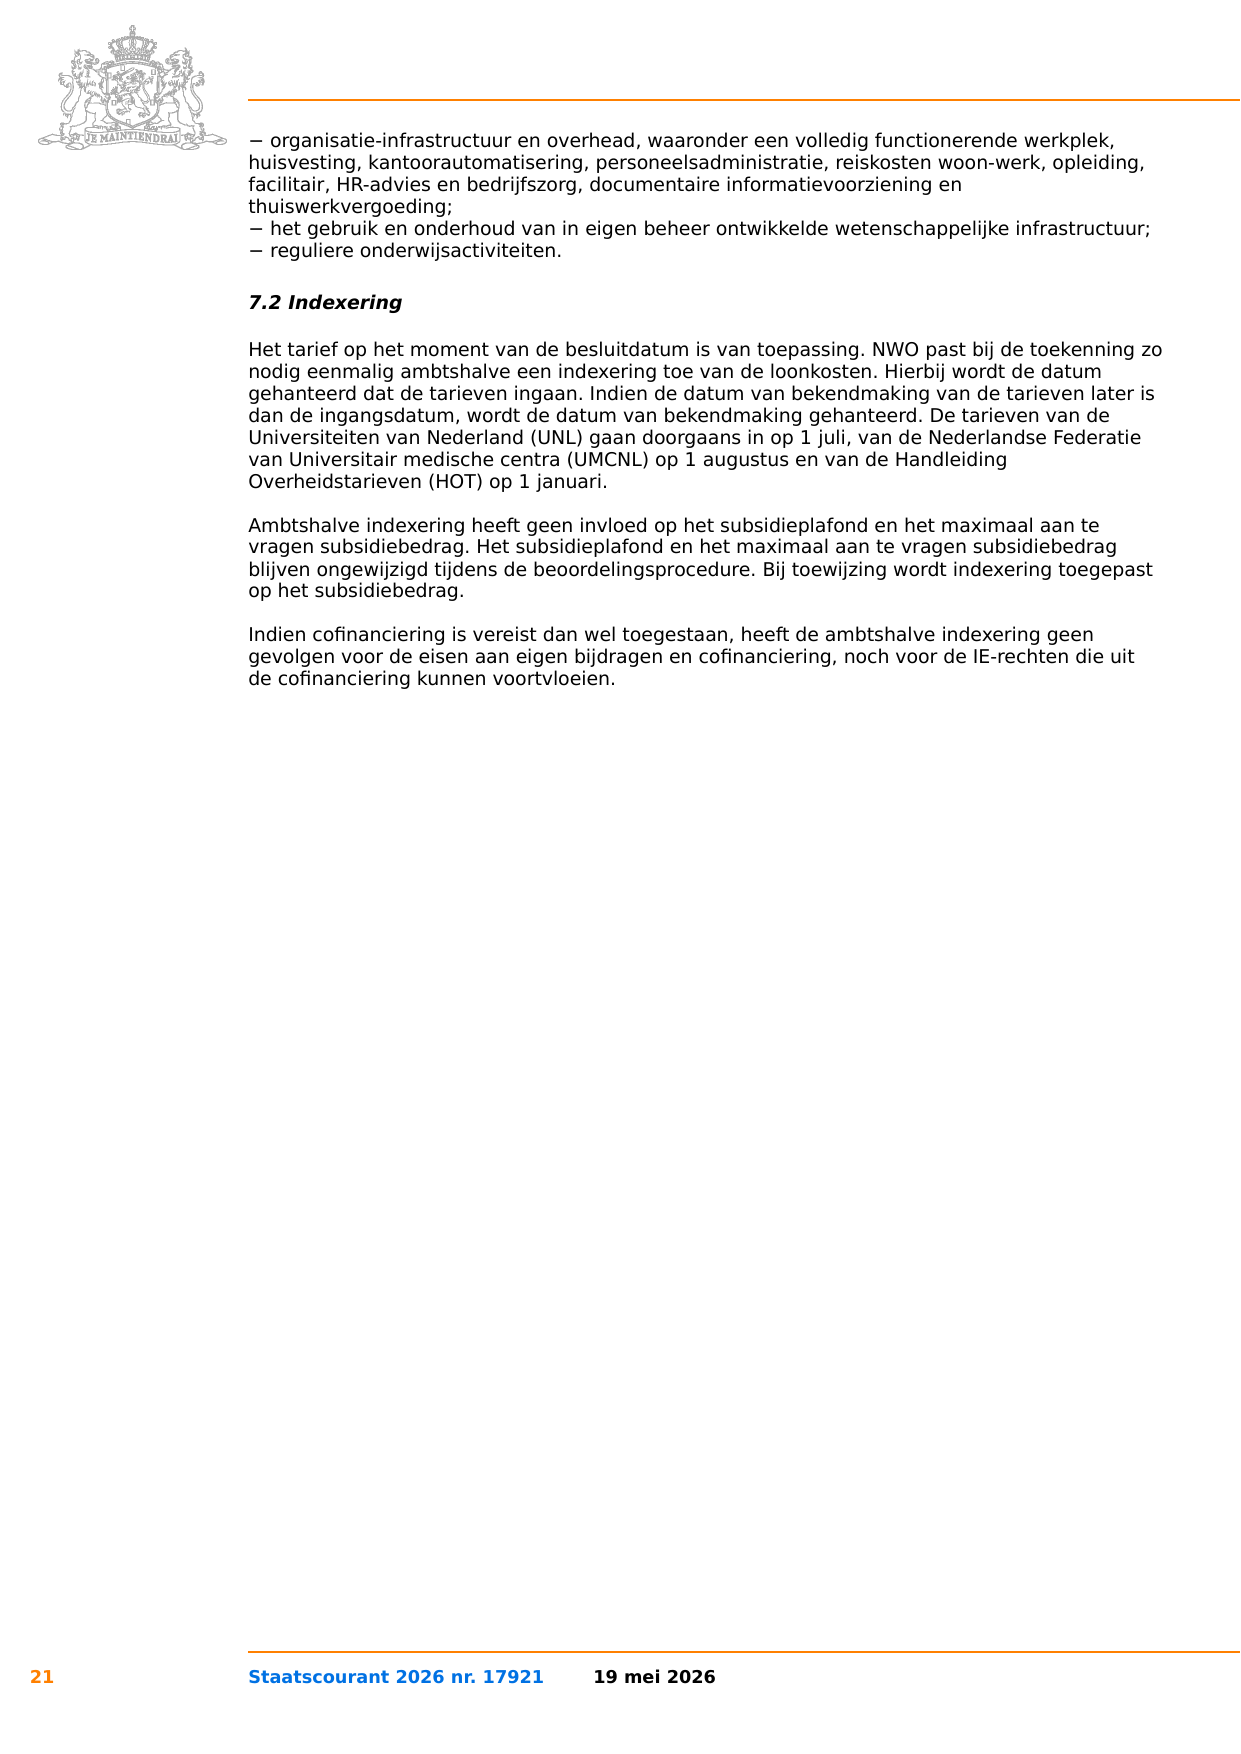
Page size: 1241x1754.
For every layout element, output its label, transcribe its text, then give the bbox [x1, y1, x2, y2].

text − het gebruik en onderhoud van in eigen beheer ontwikkelde wetenschappelijke infrastructuur; [248, 218, 1163, 240]
text Ambtshalve indexering heeft geen invloed op het subsidieplafond en het maximaal aan te vragen subsidiebedrag. Het subsidieplafond en het maximaal aan te vragen subsidiebedrag blijven ongewijzigd tijdens de beoordelingsprocedure. Bij toewijzing wordt indexering toegepast op het subsidiebedrag. [248, 514, 1163, 602]
text Het tarief op het moment van de besluitdatum is van toepassing. NWO past bij de toekenning zo nodig eenmalig ambtshalve een indexering toe van de loonkosten. Hierbij wordt de datum gehanteerd dat de tarieven ingaan. Indien de datum van bekendmaking van de tarieven later is dan de ingangsdatum, wordt de datum van bekendmaking gehanteerd. De tarieven van de Universiteiten van Nederland (UNL) gaan doorgaans in op 1 juli, van de Nederlandse Federatie van Universitair medische centra (UMCNL) op 1 augustus en van de Handleiding Overheidstarieven (HOT) op 1 januari. [248, 339, 1163, 493]
text − reguliere onderwijsactiviteiten. [248, 240, 1163, 262]
text Indien cofinanciering is vereist dan wel toegestaan, heeft de ambtshalve indexering geen gevolgen voor de eisen aan eigen bijdragen en cofinanciering, noch voor de IE-rechten die uit de cofinanciering kunnen voortvloeien. [248, 624, 1163, 690]
picture [38, 25, 227, 150]
subtitle 7.2 Indexering [248, 292, 1163, 314]
text − organisatie-infrastructuur en overhead, waaronder een volledig functionerende werkplek, huisvesting, kantoorautomatisering, personeelsadministratie, reiskosten woon-werk, opleiding, facilitair, HR-advies en bedrijfszorg, documentaire informatievoorziening en thuiswerkvergoeding; [248, 130, 1163, 218]
